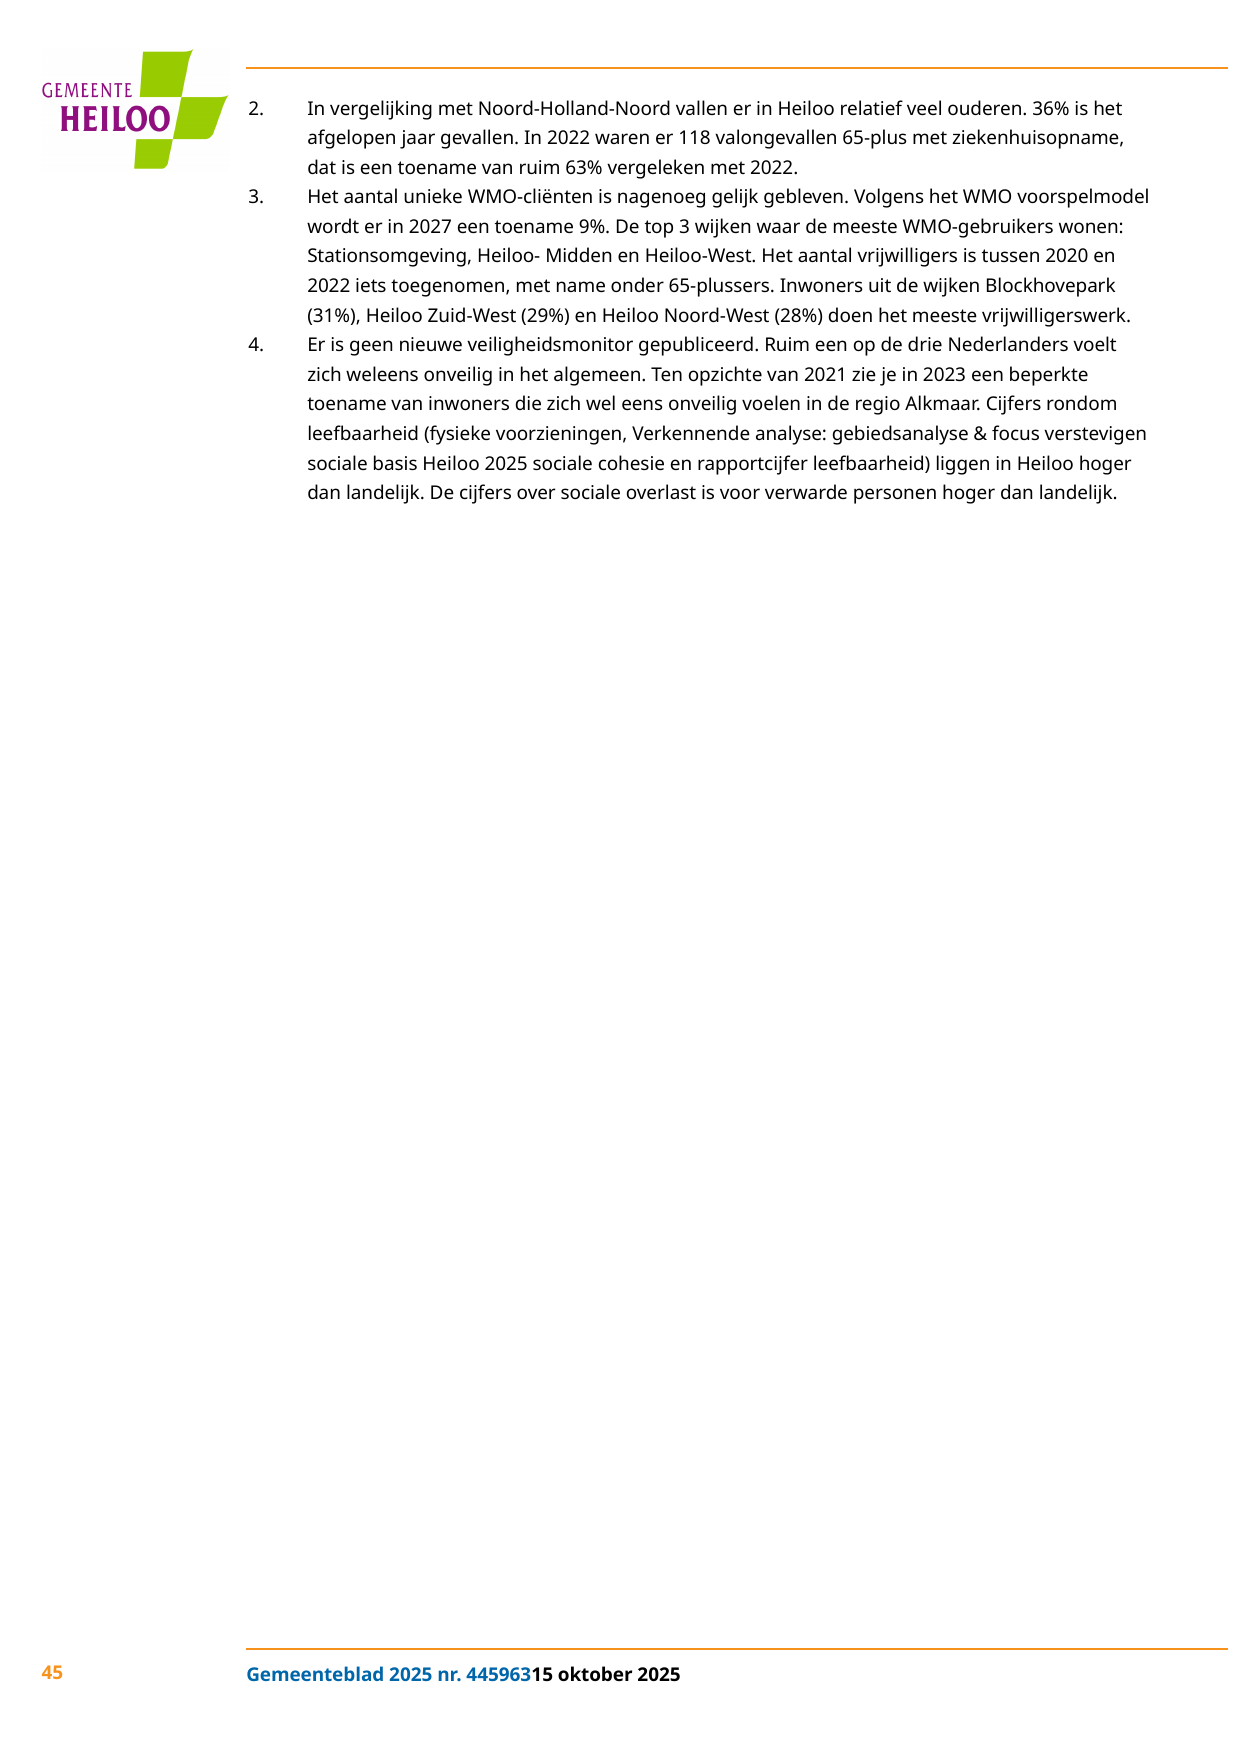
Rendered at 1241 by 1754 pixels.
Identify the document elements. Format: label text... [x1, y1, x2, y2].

list Er is geen nieuwe veiligheidsmonitor gepubliceerd. Ruim een op de drie Nederlanders voelt zich weleens onveilig in het algemeen. Ten opzichte van 2021 zie je in 2023 een beperkte toename van inwoners die zich wel eens onveilig voelen in de regio Alkmaar. Cijfers rondom leefbaarheid (fysieke voorzieningen, Verkennende analyse: gebiedsanalyse & focus verstevigen sociale basis Heiloo 2025 sociale cohesie en rapportcijfer leefbaarheid) liggen in Heiloo hoger dan landelijk. De cijfers over sociale overlast is voor verwarde personen hoger dan landelijk. [248, 331, 1152, 505]
picture [41, 47, 231, 172]
list In vergelijking met Noord-Holland-Noord vallen er in Heiloo relatief veel ouderen. 36% is het afgelopen jaar gevallen. In 2022 waren er 118 valongevallen 65-plus met ziekenhuisopname, dat is een toename van ruim 63% vergeleken met 2022. [248, 95, 1152, 180]
list Het aantal unieke WMO-cliënten is nagenoeg gelijk gebleven. Volgens het WMO voorspelmodel wordt er in 2027 een toename 9%. De top 3 wijken waar de meeste WMO-gebruikers wonen: Stationsomgeving, Heiloo- Midden en Heiloo-West. Het aantal vrijwilligers is tussen 2020 en 2022 iets toegenomen, met name onder 65-plussers. Inwoners uit de wijken Blockhovepark (31%), Heiloo Zuid-West (29%) en Heiloo Noord-West (28%) doen het meeste vrijwilligerswerk. [248, 183, 1152, 328]
